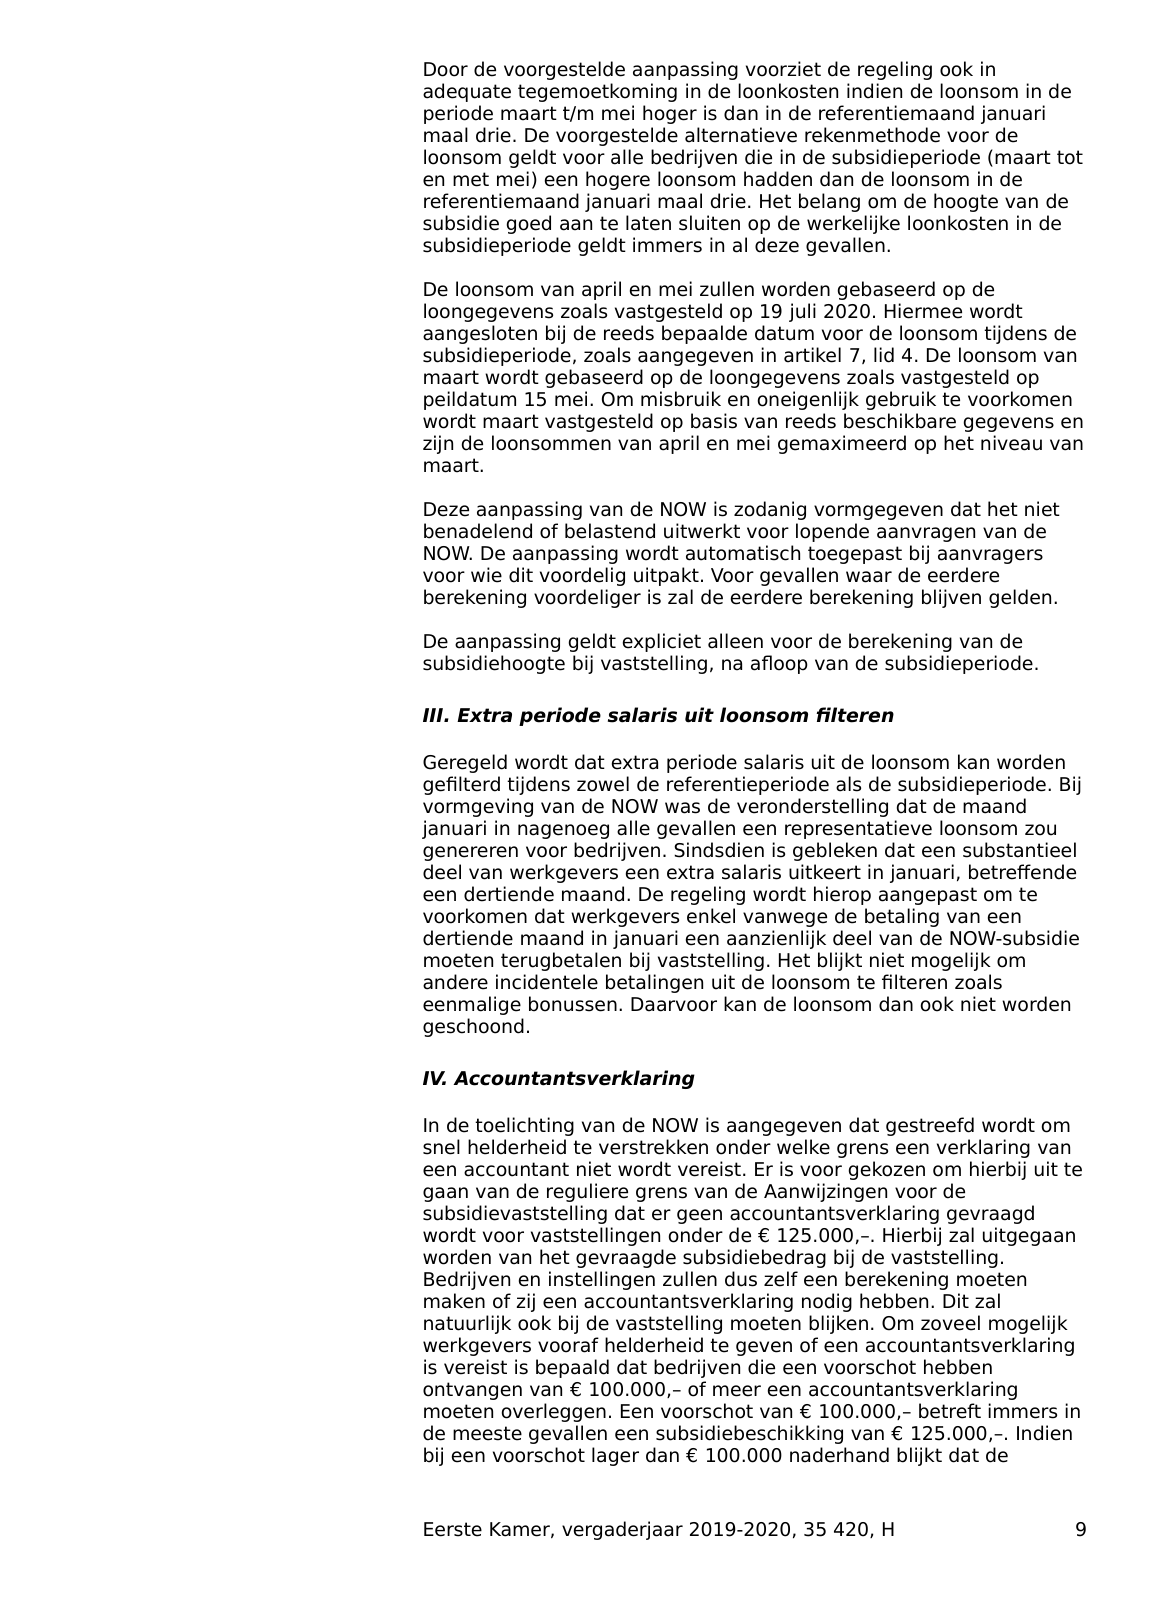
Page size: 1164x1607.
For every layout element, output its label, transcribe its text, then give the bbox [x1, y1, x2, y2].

subtitle III. Extra periode salaris uit loonsom filteren [422, 705, 1087, 727]
text Deze aanpassing van de NOW is zodanig vormgegeven dat het niet benadelend of belastend uitwerkt voor lopende aanvragen van de NOW. De aanpassing wordt automatisch toegepast bij aanvragers voor wie dit voordelig uitpakt. Voor gevallen waar de eerdere berekening voordeliger is zal de eerdere berekening blijven gelden. [422, 499, 1087, 609]
text In de toelichting van de NOW is aangegeven dat gestreefd wordt om snel helderheid te verstrekken onder welke grens een verklaring van een accountant niet wordt vereist. Er is voor gekozen om hierbij uit te gaan van de reguliere grens van de Aanwijzingen voor de subsidievaststelling dat er geen accountantsverklaring gevraagd wordt voor vaststellingen onder de € 125.000,–. Hierbij zal uitgegaan worden van het gevraagde subsidiebedrag bij de vaststelling. Bedrijven en instellingen zullen dus zelf een berekening moeten maken of zij een accountantsverklaring nodig hebben. Dit zal natuurlijk ook bij de vaststelling moeten blijken. Om zoveel mogelijk werkgevers vooraf helderheid te geven of een accountantsverklaring is vereist is bepaald dat bedrijven die een voorschot hebben ontvangen van € 100.000,– of meer een accountantsverklaring moeten overleggen. Een voorschot van € 100.000,– betreft immers in de meeste gevallen een subsidiebeschikking van € 125.000,–. Indien bij een voorschot lager dan € 100.000 naderhand blijkt dat de [422, 1115, 1087, 1466]
subtitle IV. Accountantsverklaring [422, 1068, 1087, 1090]
text Door de voorgestelde aanpassing voorziet de regeling ook in adequate tegemoetkoming in de loonkosten indien de loonsom in de periode maart t/m mei hoger is dan in de referentiemaand januari maal drie. De voorgestelde alternatieve rekenmethode voor de loonsom geldt voor alle bedrijven die in de subsidieperiode (maart tot en met mei) een hogere loonsom hadden dan de loonsom in de referentiemaand januari maal drie. Het belang om de hoogte van de subsidie goed aan te laten sluiten op de werkelijke loonkosten in de subsidieperiode geldt immers in al deze gevallen. [422, 59, 1087, 257]
text De aanpassing geldt expliciet alleen voor de berekening van de subsidiehoogte bij vaststelling, na afloop van de subsidieperiode. [422, 631, 1087, 675]
text Geregeld wordt dat extra periode salaris uit de loonsom kan worden gefilterd tijdens zowel de referentieperiode als de subsidieperiode. Bij vormgeving van de NOW was de veronderstelling dat de maand januari in nagenoeg alle gevallen een representatieve loonsom zou genereren voor bedrijven. Sindsdien is gebleken dat een substantieel deel van werkgevers een extra salaris uitkeert in januari, betreffende een dertiende maand. De regeling wordt hierop aangepast om te voorkomen dat werkgevers enkel vanwege de betaling van een dertiende maand in januari een aanzienlijk deel van de NOW-subsidie moeten terugbetalen bij vaststelling. Het blijkt niet mogelijk om andere incidentele betalingen uit de loonsom te filteren zoals eenmalige bonussen. Daarvoor kan de loonsom dan ook niet worden geschoond. [422, 752, 1087, 1038]
text De loonsom van april en mei zullen worden gebaseerd op de loongegevens zoals vastgesteld op 19 juli 2020. Hiermee wordt aangesloten bij de reeds bepaalde datum voor de loonsom tijdens de subsidieperiode, zoals aangegeven in artikel 7, lid 4. De loonsom van maart wordt gebaseerd op de loongegevens zoals vastgesteld op peildatum 15 mei. Om misbruik en oneigenlijk gebruik te voorkomen wordt maart vastgesteld op basis van reeds beschikbare gegevens en zijn de loonsommen van april en mei gemaximeerd op het niveau van maart. [422, 279, 1087, 477]
